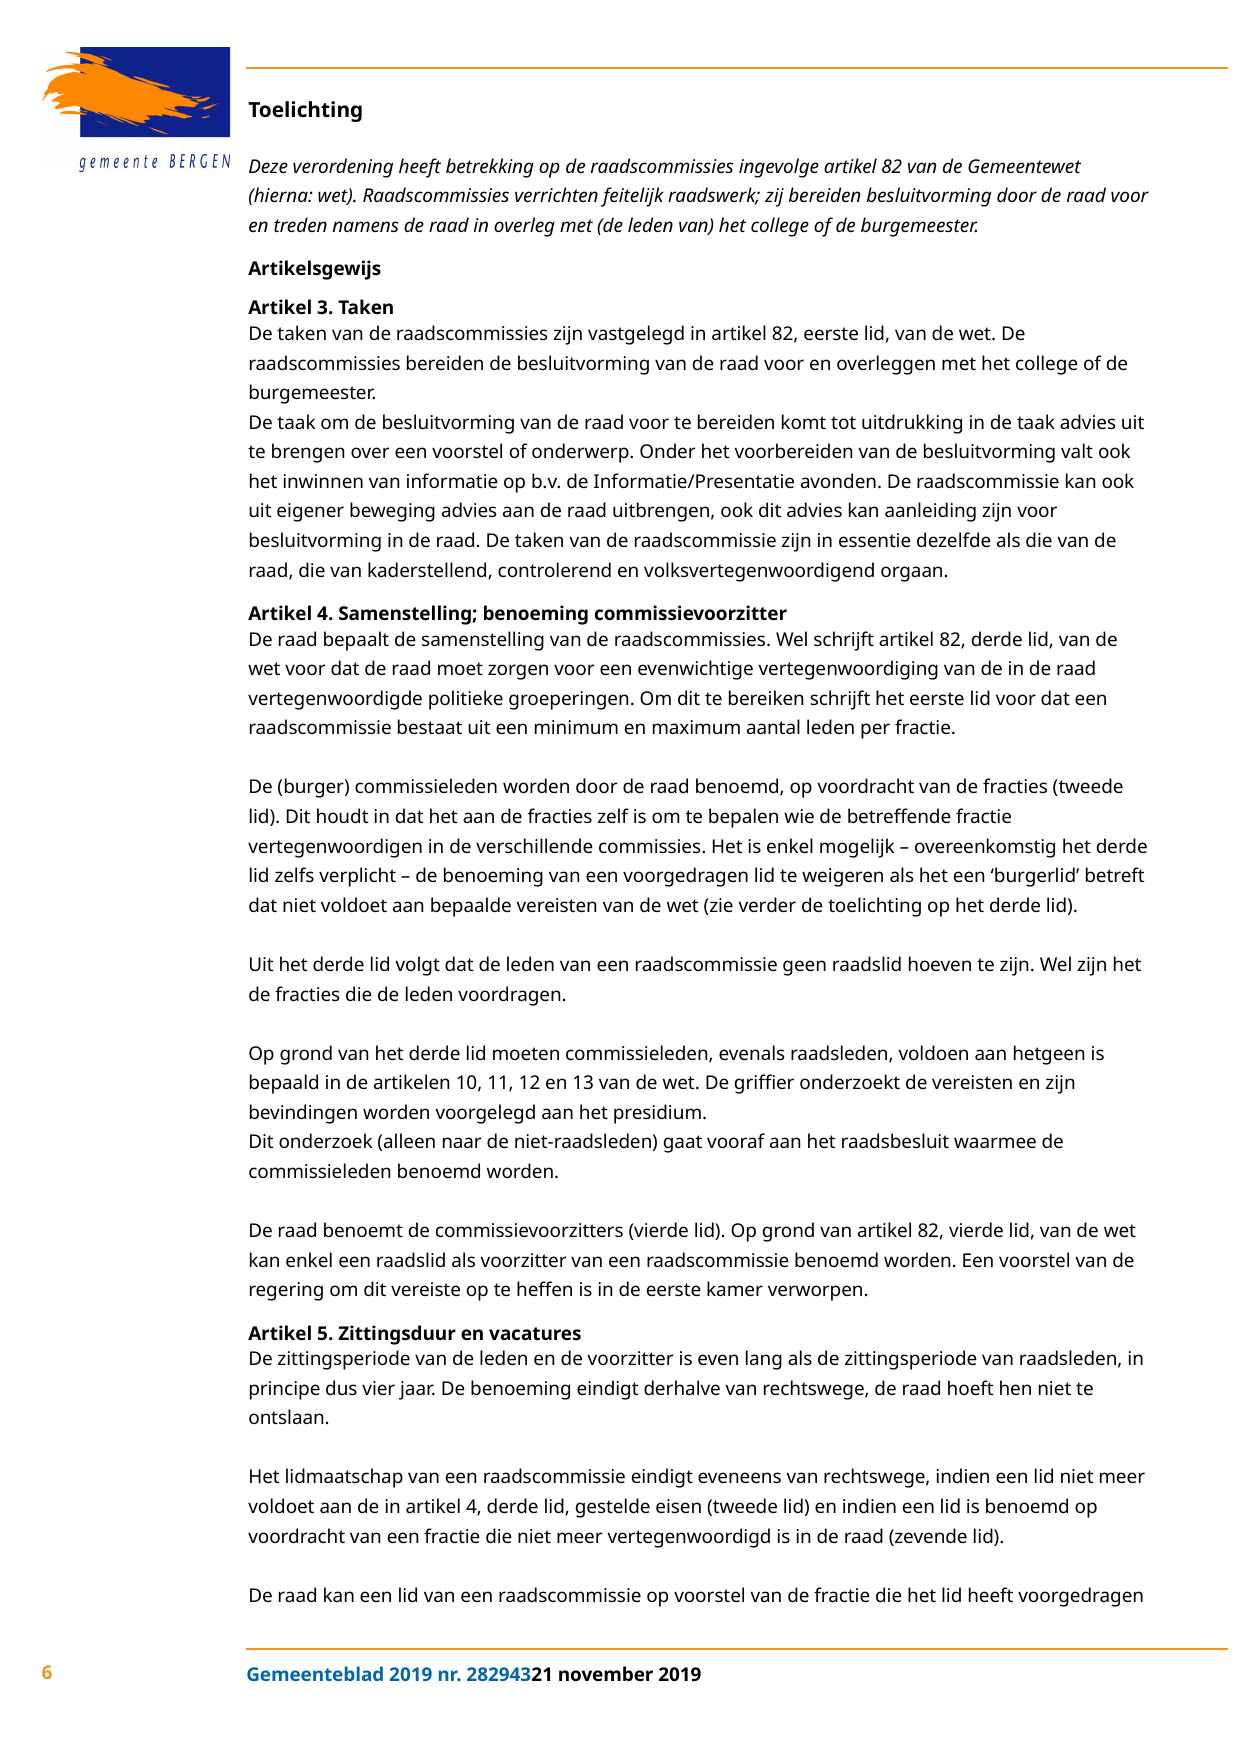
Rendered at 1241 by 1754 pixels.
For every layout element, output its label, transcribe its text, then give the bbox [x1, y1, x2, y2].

text Dit onderzoek (alleen naar de niet-raadsleden) gaat vooraf aan het raadsbesluit waarmee de commissieleden benoemd worden. [248, 1129, 1152, 1184]
text De taak om de besluitvorming van de raad voor te bereiden komt tot uitdrukking in de taak advies uit te brengen over een voorstel of onderwerp. Onder het voorbereiden van de besluitvorming valt ook het inwinnen van informatie op b.v. de Informatie/Presentatie avonden. De raadscommissie kan ook uit eigener beweging advies aan de raad uitbrengen, ook dit advies kan aanleiding zijn voor besluitvorming in de raad. De taken van de raadscommissie zijn in essentie dezelfde als die van de raad, die van kaderstellend, controlerend en volksvertegenwoordigend orgaan. [248, 409, 1152, 583]
text Het lidmaatschap van een raadscommissie eindigt eveneens van rechtswege, indien een lid niet meer voldoet aan de in artikel 4, derde lid, gestelde eisen (tweede lid) en indien een lid is benoemd op voordracht van een fractie die niet meer vertegenwoordigd is in de raad (zevende lid). [248, 1464, 1152, 1549]
text Toelichting [248, 95, 1152, 123]
text De zittingsperiode van de leden en de voorzitter is even lang als de zittingsperiode van raadsleden, in principe dus vier jaar. De benoeming eindigt derhalve van rechtswege, de raad hoeft hen niet te ontslaan. [248, 1345, 1152, 1430]
text De (burger) commissieleden worden door de raad benoemd, op voordracht van de fracties (tweede lid). Dit houdt in dat het aan de fracties zelf is om te bepalen wie de betreffende fractie vertegenwoordigen in de verschillende commissies. Het is enkel mogelijk – overeenkomstig het derde lid zelfs verplicht – de benoeming van een voorgedragen lid te weigeren als het een ‘burgerlid’ betreft dat niet voldoet aan bepaalde vereisten van de wet (zie verder de toelichting op het derde lid). [248, 774, 1152, 918]
picture [41, 47, 231, 172]
text Deze verordening heeft betrekking op de raadscommissies ingevolge artikel 82 van de Gemeentewet (hierna: wet). Raadscommissies verrichten feitelijk raadswerk; zij bereiden besluitvorming door de raad voor en treden namens de raad in overleg met (de leden van) het college of de burgemeester. [248, 153, 1152, 238]
text Artikelsgewijs [248, 255, 1152, 281]
text Uit het derde lid volgt dat de leden van een raadscommissie geen raadslid hoeven te zijn. Wel zijn het de fracties die de leden voordragen. [248, 951, 1152, 1006]
text De raad benoemt de commissievoorzitters (vierde lid). Op grond van artikel 82, vierde lid, van de wet kan enkel een raadslid als voorzitter van een raadscommissie benoemd worden. Een voorstel van de regering om dit vereiste op te heffen is in de eerste kamer verworpen. [248, 1217, 1152, 1302]
text Op grond van het derde lid moeten commissieleden, evenals raadsleden, voldoen aan hetgeen is bepaald in de artikelen 10, 11, 12 en 13 van de wet. De griffier onderzoekt de vereisten en zijn bevindingen worden voorgelegd aan het presidium. [248, 1040, 1152, 1125]
text De raad kan een lid van een raadscommissie op voorstel van de fractie die het lid heeft voorgedragen [248, 1582, 1152, 1608]
text Artikel 5. Zittingsduur en vacatures [248, 1320, 1152, 1345]
text De raad bepaalt de samenstelling van de raadscommissies. Wel schrijft artikel 82, derde lid, van de wet voor dat de raad moet zorgen voor een evenwichtige vertegenwoordiging van de in de raad vertegenwoordigde politieke groeperingen. Om dit te bereiken schrijft het eerste lid voor dat een raadscommissie bestaat uit een minimum en maximum aantal leden per fractie. [248, 626, 1152, 740]
text Artikel 4. Samenstelling; benoeming commissievoorzitter [248, 600, 1152, 626]
text Artikel 3. Taken [248, 294, 1152, 320]
text De taken van de raadscommissies zijn vastgelegd in artikel 82, eerste lid, van de wet. De raadscommissies bereiden de besluitvorming van de raad voor en overleggen met het college of de burgemeester. [248, 320, 1152, 405]
